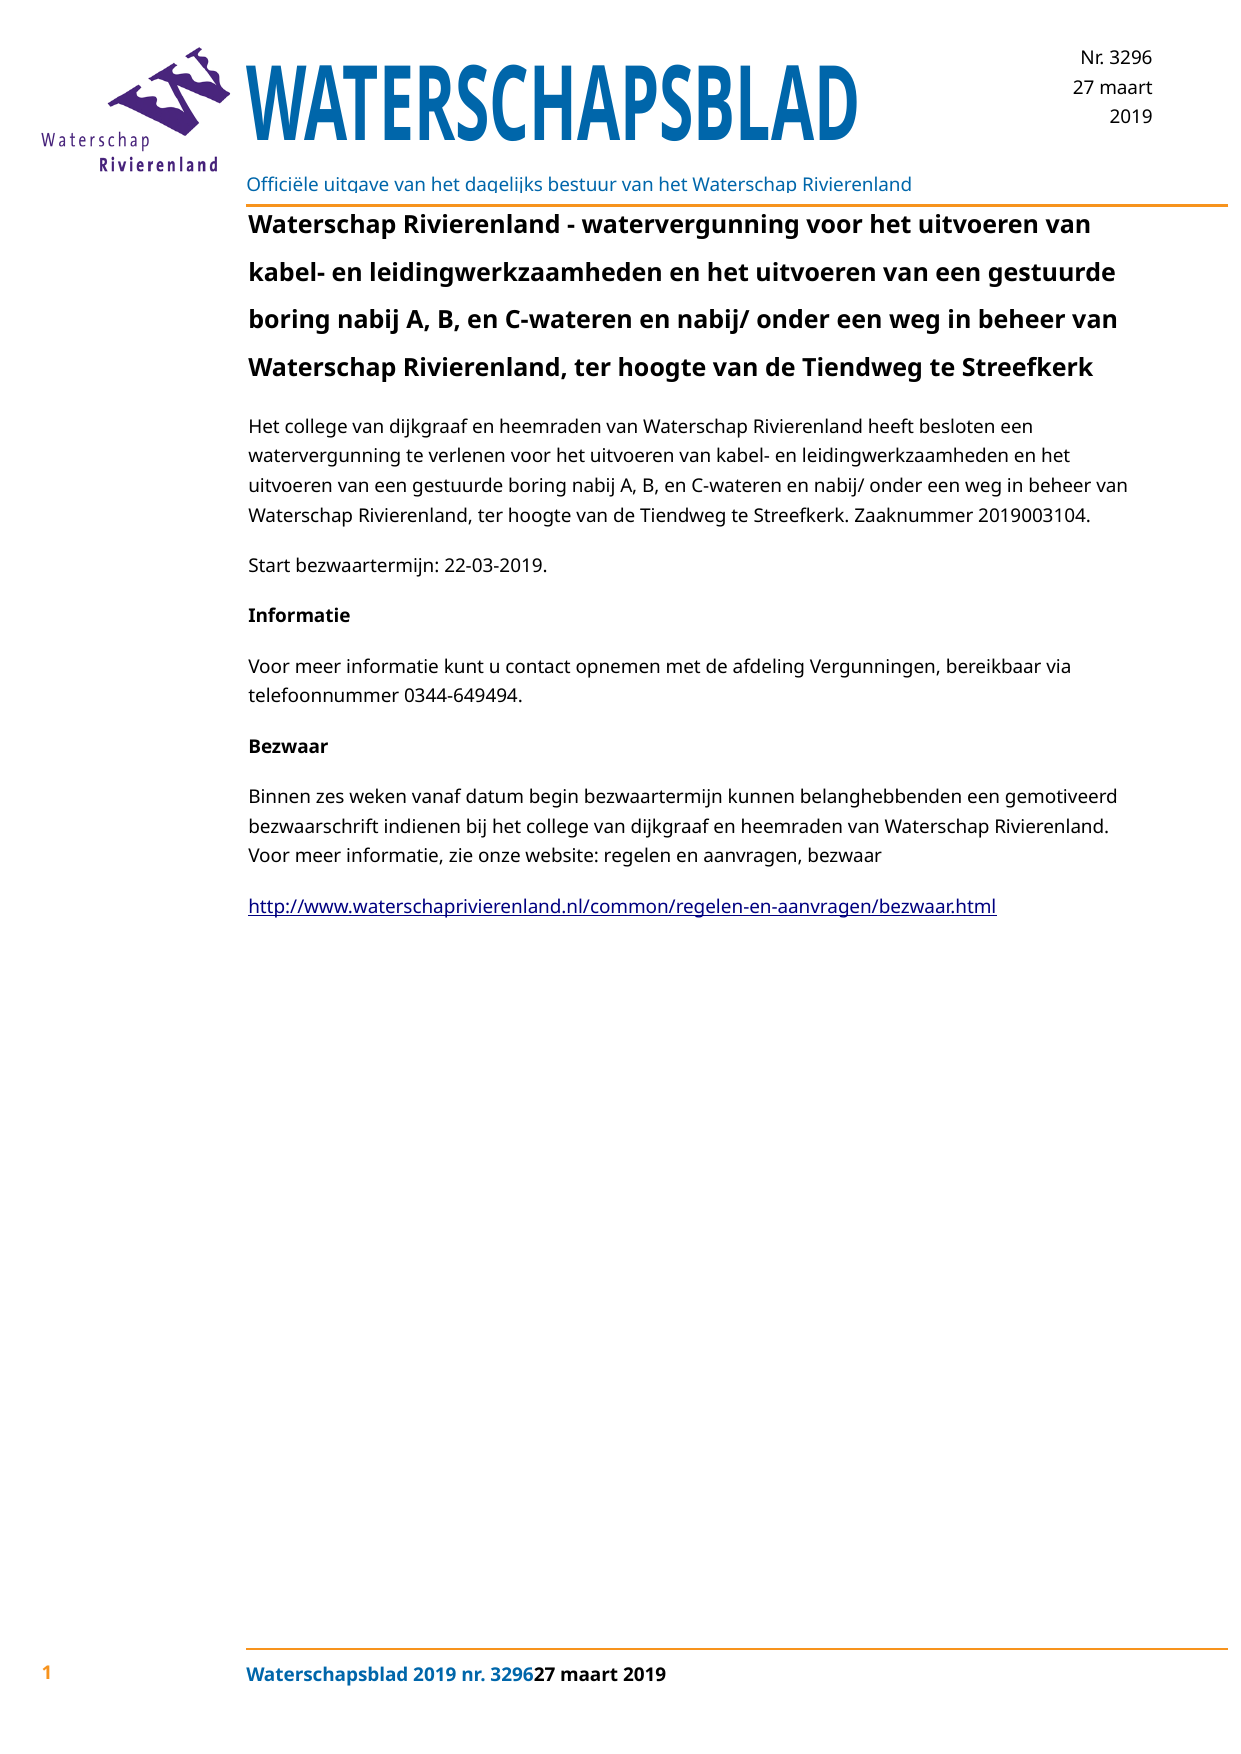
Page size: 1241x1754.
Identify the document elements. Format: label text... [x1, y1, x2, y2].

text Voor meer informatie kunt u contact opnemen met de afdeling Vergunningen, bereikbaar via telefoonnummer 0344-649494. [248, 653, 1152, 708]
picture [41, 47, 231, 172]
text http://www.waterschaprivierenland.nl/common/regelen-en-aanvragen/bezwaar.html [248, 893, 1152, 919]
text Binnen zes weken vanaf datum begin bezwaartermijn kunnen belanghebbenden een gemotiveerd bezwaarschrift indienen bij het college van dijkgraaf en heemraden van Waterschap Rivierenland. Voor meer informatie, zie onze website: regelen en aanvragen, bezwaar [248, 783, 1152, 868]
text Start bezwaartermijn: 22-03-2019. [248, 552, 1152, 578]
text Waterschap Rivierenland - watervergunning voor het uitvoeren van kabel- en leidingwerkzaamheden en het uitvoeren van een gestuurde boring nabij A, B, en C-wateren en nabij/ onder een weg in beheer van Waterschap Rivierenland, ter hoogte van de Tiendweg te Streefkerk [248, 207, 1152, 384]
text Het college van dijkgraaf en heemraden van Waterschap Rivierenland heeft besloten een watervergunning te verlenen voor het uitvoeren van kabel- en leidingwerkzaamheden en het uitvoeren van een gestuurde boring nabij A, B, en C-wateren en nabij/ onder een weg in beheer van Waterschap Rivierenland, ter hoogte van de Tiendweg te Streefkerk. Zaaknummer 2019003104. [248, 413, 1152, 528]
text Informatie [248, 603, 1152, 628]
text Bezwaar [248, 733, 1152, 759]
